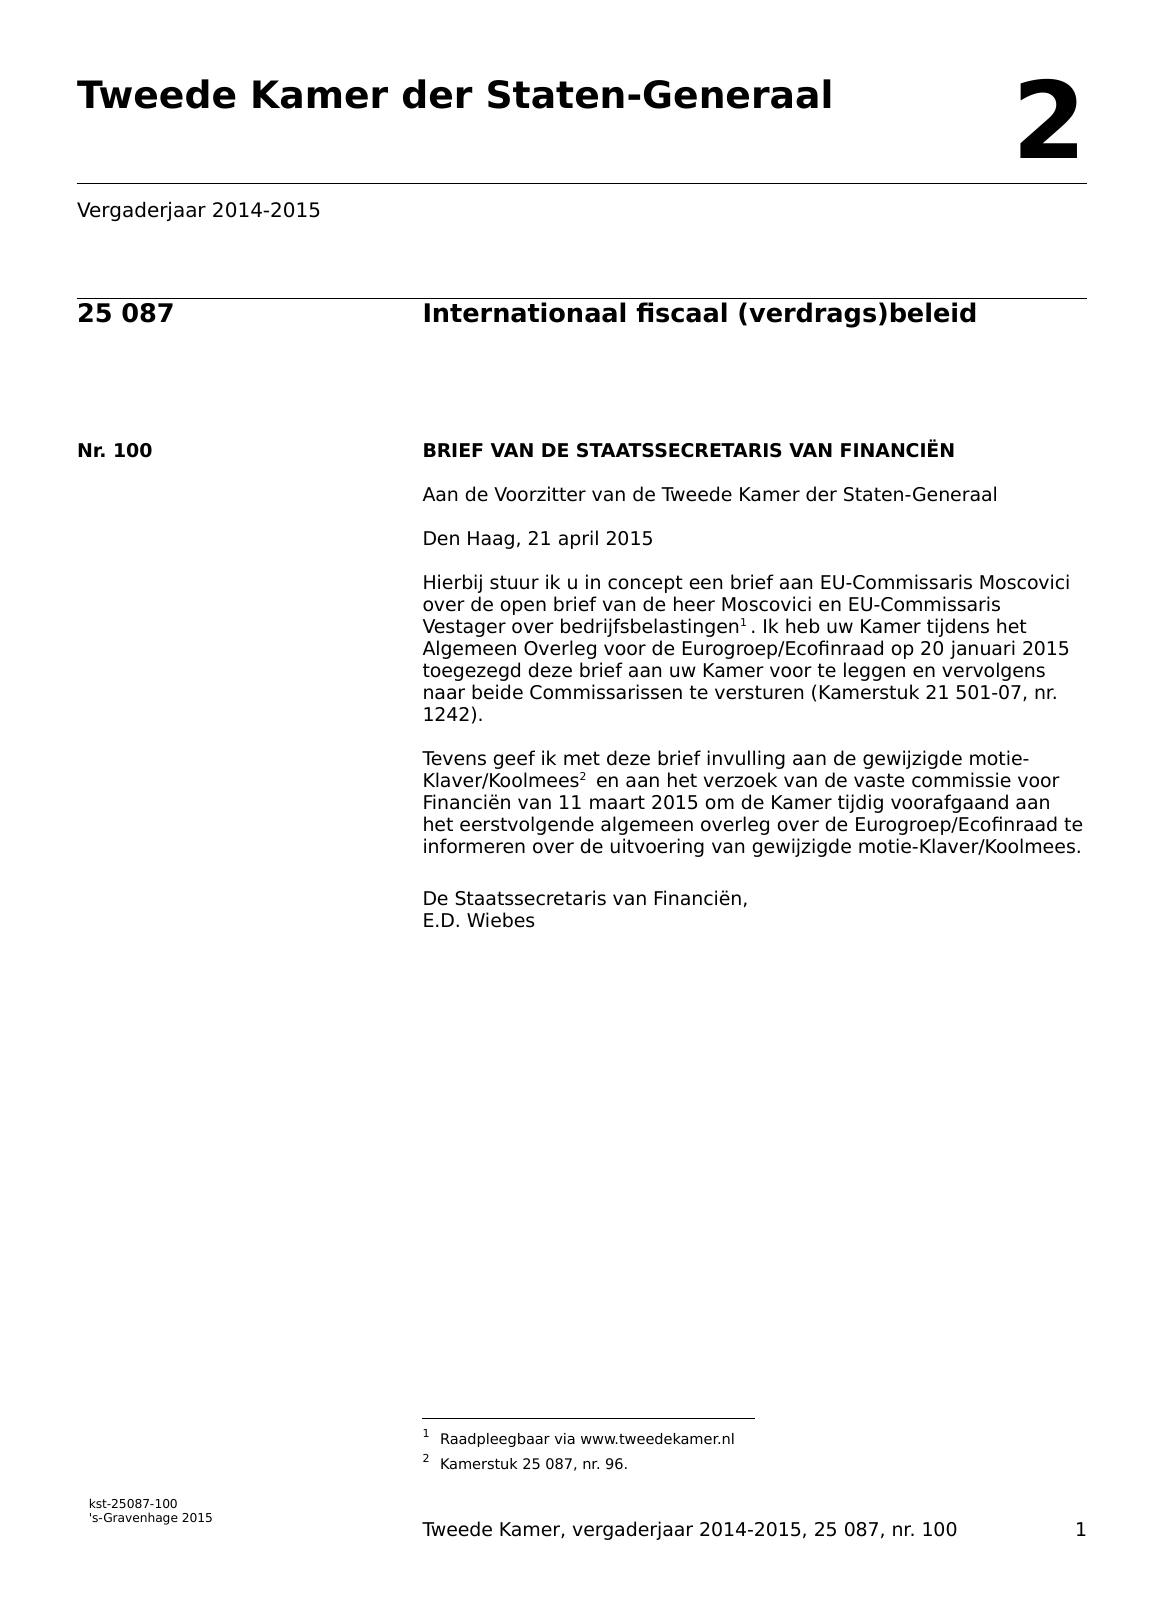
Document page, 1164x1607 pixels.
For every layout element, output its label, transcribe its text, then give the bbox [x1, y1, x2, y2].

text 's-Gravenhage 2015 [88, 1511, 323, 1525]
text Kamerstuk 25 087, nr. 96. [422, 1452, 1087, 1474]
text Den Haag, 21 april 2015 [422, 528, 1087, 550]
table_header 2 [886, 59, 1087, 183]
text Raadpleegbaar via www.tweedekamer.nl [422, 1427, 1087, 1449]
table_cell Vergaderjaar 2014-2015 [77, 184, 1087, 298]
subtitle Nr. 100 BRIEF VAN DE STAATSSECRETARIS VAN FINANCIËN [77, 440, 1087, 462]
table_header Tweede Kamer der Staten-Generaal [77, 59, 886, 183]
text Hierbij stuur ik u in concept een brief aan EU-Commissaris Moscovici over de open brief van de heer Moscovici en EU-Commissaris Vestager over bedrijfsbelastingen. Ik heb uw Kamer tijdens het Algemeen Overleg voor de Eurogroep/Ecofinraad op 20 januari 2015 toegezegd deze brief aan uw Kamer voor te leggen en vervolgens naar beide Commissarissen te versturen (Kamerstuk 21 501-07, nr. 1242). [422, 572, 1087, 726]
text Aan de Voorzitter van de Tweede Kamer der Staten-Generaal [422, 484, 1087, 506]
text Tevens geef ik met deze brief invulling aan de gewijzigde motie-Klaver/Koolmees en aan het verzoek van de vaste commissie voor Financiën van 11 maart 2015 om de Kamer tijdig voorafgaand aan het eerstvolgende algemeen overleg over de Eurogroep/Ecofinraad te informeren over de uitvoering van gewijzigde motie-Klaver/Koolmees. [422, 748, 1087, 858]
text kst-25087-100 [88, 1497, 323, 1511]
text De Staatssecretaris van Financiën, E.D. Wiebes [422, 888, 1087, 932]
subtitle 25 087 Internationaal fiscaal (verdrags)beleid [77, 299, 1087, 329]
